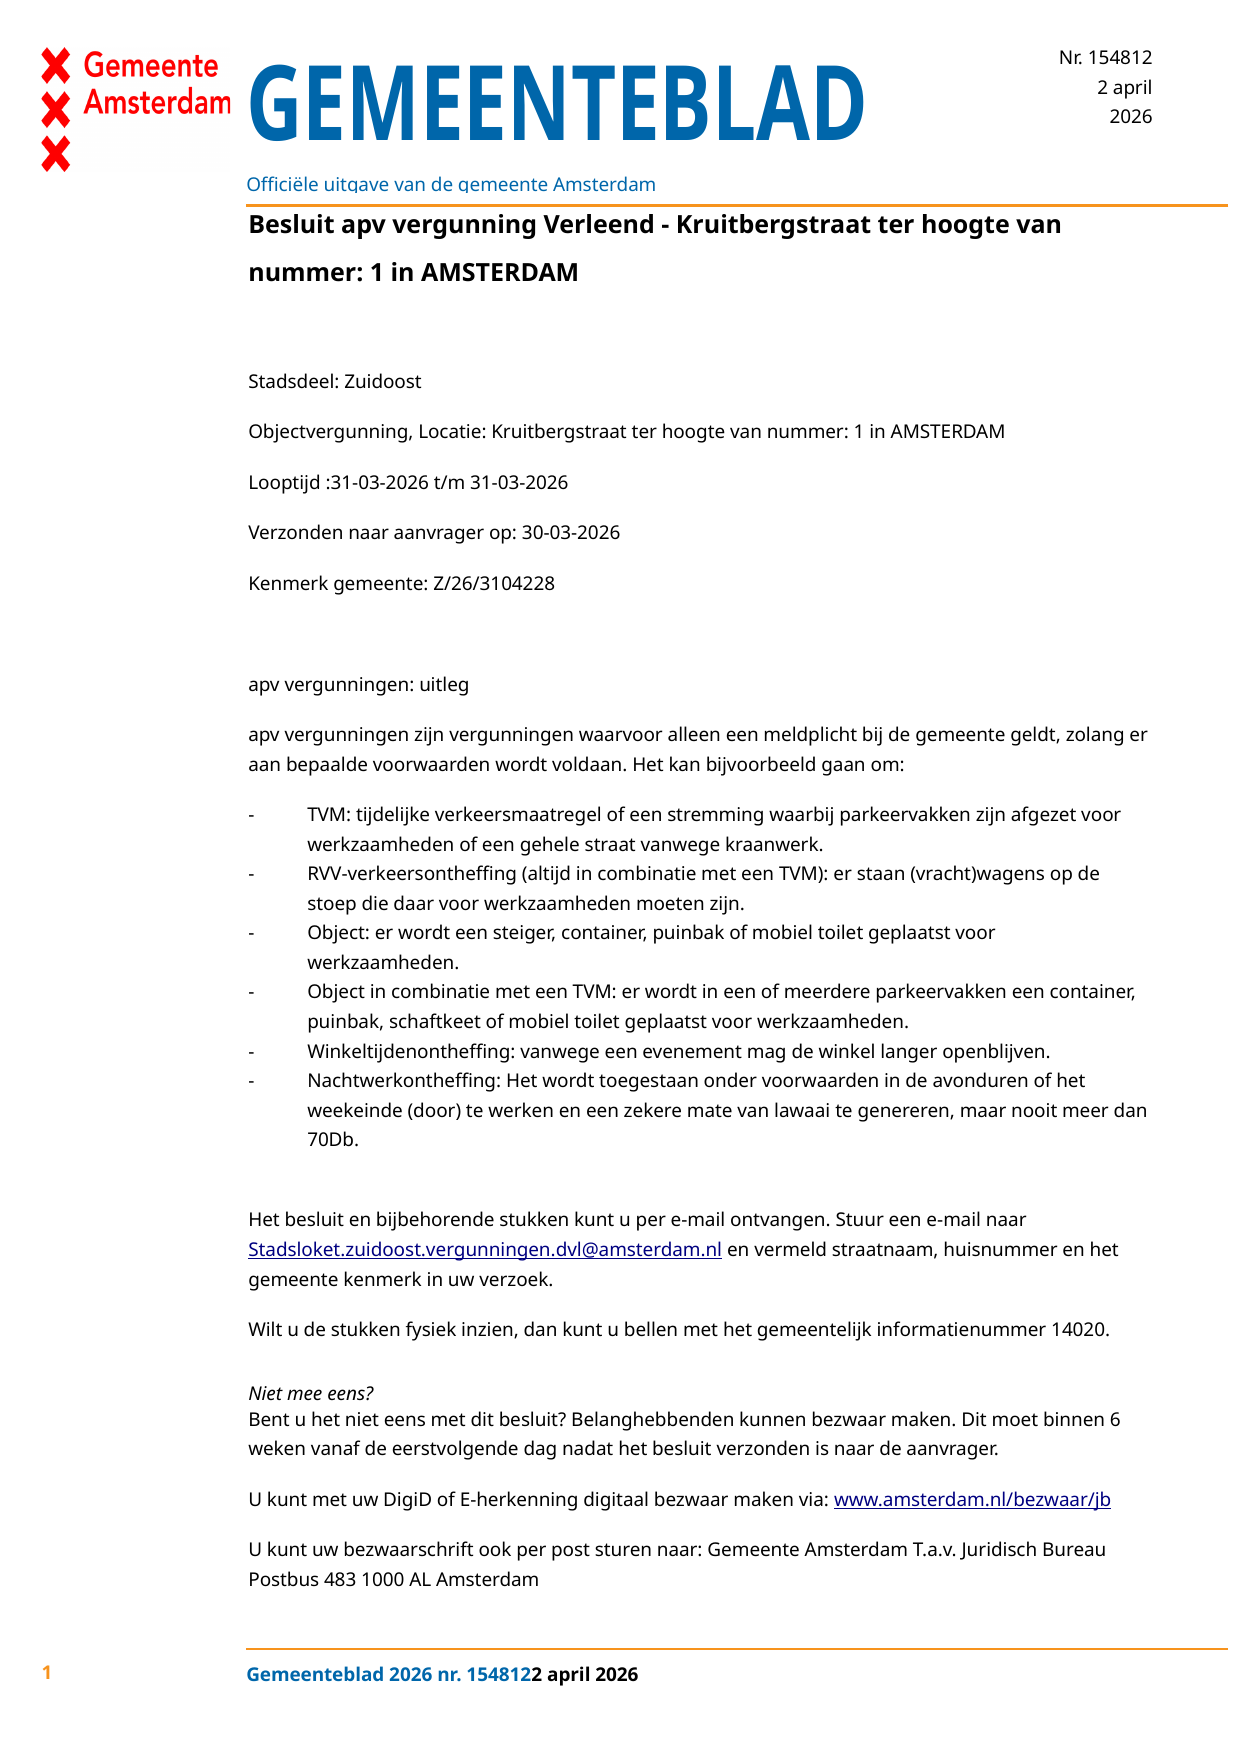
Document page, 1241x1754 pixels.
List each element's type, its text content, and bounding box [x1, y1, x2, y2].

text U kunt uw bezwaarschrift ook per post sturen naar: Gemeente Amsterdam T.a.v. Juridisch Bureau Postbus 483 1000 AL Amsterdam [248, 1536, 1152, 1592]
text Besluit apv vergunning Verleend - Kruitbergstraat ter hoogte van nummer: 1 in AMSTERDAM [248, 207, 1152, 288]
text Wilt u de stukken fysiek inzien, dan kunt u bellen met het gemeentelijk informatienummer 14020. [248, 1316, 1152, 1342]
list RVV-verkeersontheffing (altijd in combinatie met een TVM): er staan (vracht)wagens op de stoep die daar voor werkzaamheden moeten zijn. [248, 860, 1152, 916]
list Nachtwerkontheffing: Het wordt toegestaan onder voorwaarden in de avonduren of het weekeinde (door) te werken en een zekere mate van lawaai te genereren, maar nooit meer dan 70Db. [248, 1067, 1152, 1152]
text Het besluit en bijbehorende stukken kunt u per e-mail ontvangen. Stuur een e-mail naar Stadsloket.zuidoost.vergunningen.dvl@amsterdam.nl en vermeld straatnaam, huisnummer en het gemeente kenmerk in uw verzoek. [248, 1207, 1152, 1292]
list Object in combinatie met een TVM: er wordt in een of meerdere parkeervakken een container, puinbak, schaftkeet of mobiel toilet geplaatst voor werkzaamheden. [248, 979, 1152, 1034]
text Stadsdeel: Zuidoost [248, 368, 1152, 394]
text Kenmerk gemeente: Z/26/3104228 [248, 570, 1152, 596]
list TVM: tijdelijke verkeersmaatregel of een stremming waarbij parkeervakken zijn afgezet voor werkzaamheden of een gehele straat vanwege kraanwerk. [248, 801, 1152, 857]
picture [41, 47, 231, 172]
text apv vergunningen: uitleg [248, 671, 1152, 697]
text Objectvergunning, Locatie: Kruitbergstraat ter hoogte van nummer: 1 in AMSTERDAM [248, 419, 1152, 444]
text apv vergunningen zijn vergunningen waarvoor alleen een meldplicht bij de gemeente geldt, zolang er aan bepaalde voorwaarden wordt voldaan. Het kan bijvoorbeeld gaan om: [248, 721, 1152, 777]
text Looptijd :31-03-2026 t/m 31-03-2026 [248, 469, 1152, 495]
text U kunt met uw DigiD of E-herkenning digitaal bezwaar maken via: www.amsterdam.nl/bezwaar/jb [248, 1486, 1152, 1512]
text Niet mee eens? [248, 1380, 1152, 1406]
text Bent u het niet eens met dit besluit? Belanghebbenden kunnen bezwaar maken. Dit moet binnen 6 weken vanaf de eerstvolgende dag nadat het besluit verzonden is naar de aanvrager. [248, 1406, 1152, 1461]
list Object: er wordt een steiger, container, puinbak of mobiel toilet geplaatst voor werkzaamheden. [248, 919, 1152, 975]
list Winkeltijdenontheffing: vanwege een evenement mag de winkel langer openblijven. [248, 1038, 1152, 1064]
text Verzonden naar aanvrager op: 30-03-2026 [248, 519, 1152, 545]
